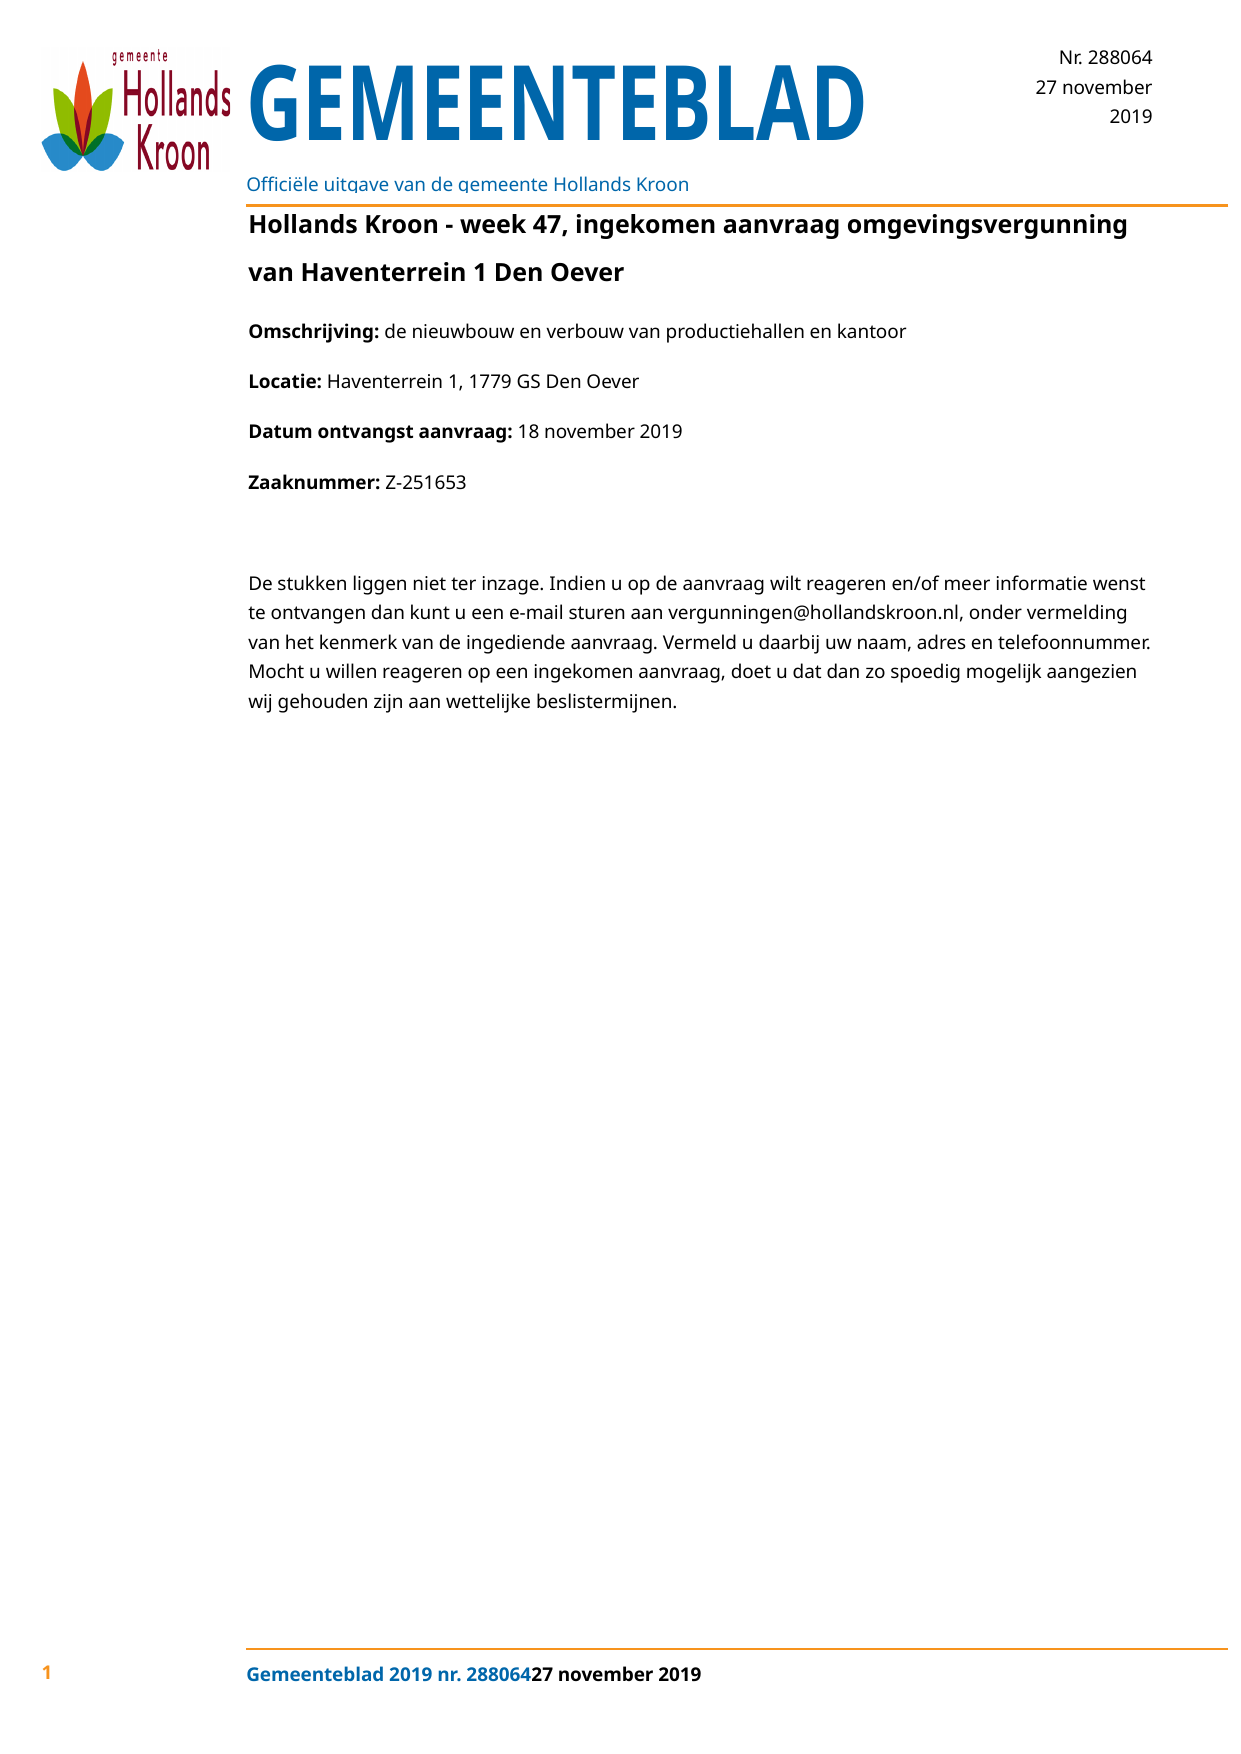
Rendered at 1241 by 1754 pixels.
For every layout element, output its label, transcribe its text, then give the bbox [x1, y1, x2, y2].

text Hollands Kroon - week 47, ingekomen aanvraag omgevingsvergunning van Haventerrein 1 Den Oever [248, 207, 1152, 288]
text Zaaknummer: Z-251653 [248, 469, 1152, 495]
text De stukken liggen niet ter inzage. Indien u op de aanvraag wilt reageren en/of meer informatie wenst te ontvangen dan kunt u een e-mail sturen aan vergunningen@hollandskroon.nl, onder vermelding van het kenmerk van de ingediende aanvraag. Vermeld u daarbij uw naam, adres en telefoonnummer. Mocht u willen reageren op een ingekomen aanvraag, doet u dat dan zo spoedig mogelijk aangezien wij gehouden zijn aan wettelijke beslistermijnen. [248, 570, 1152, 714]
text Omschrijving: de nieuwbouw en verbouw van productiehallen en kantoor [248, 318, 1152, 344]
text Locatie: Haventerrein 1, 1779 GS Den Oever [248, 368, 1152, 394]
text Datum ontvangst aanvraag: 18 november 2019 [248, 419, 1152, 444]
picture [41, 47, 231, 172]
